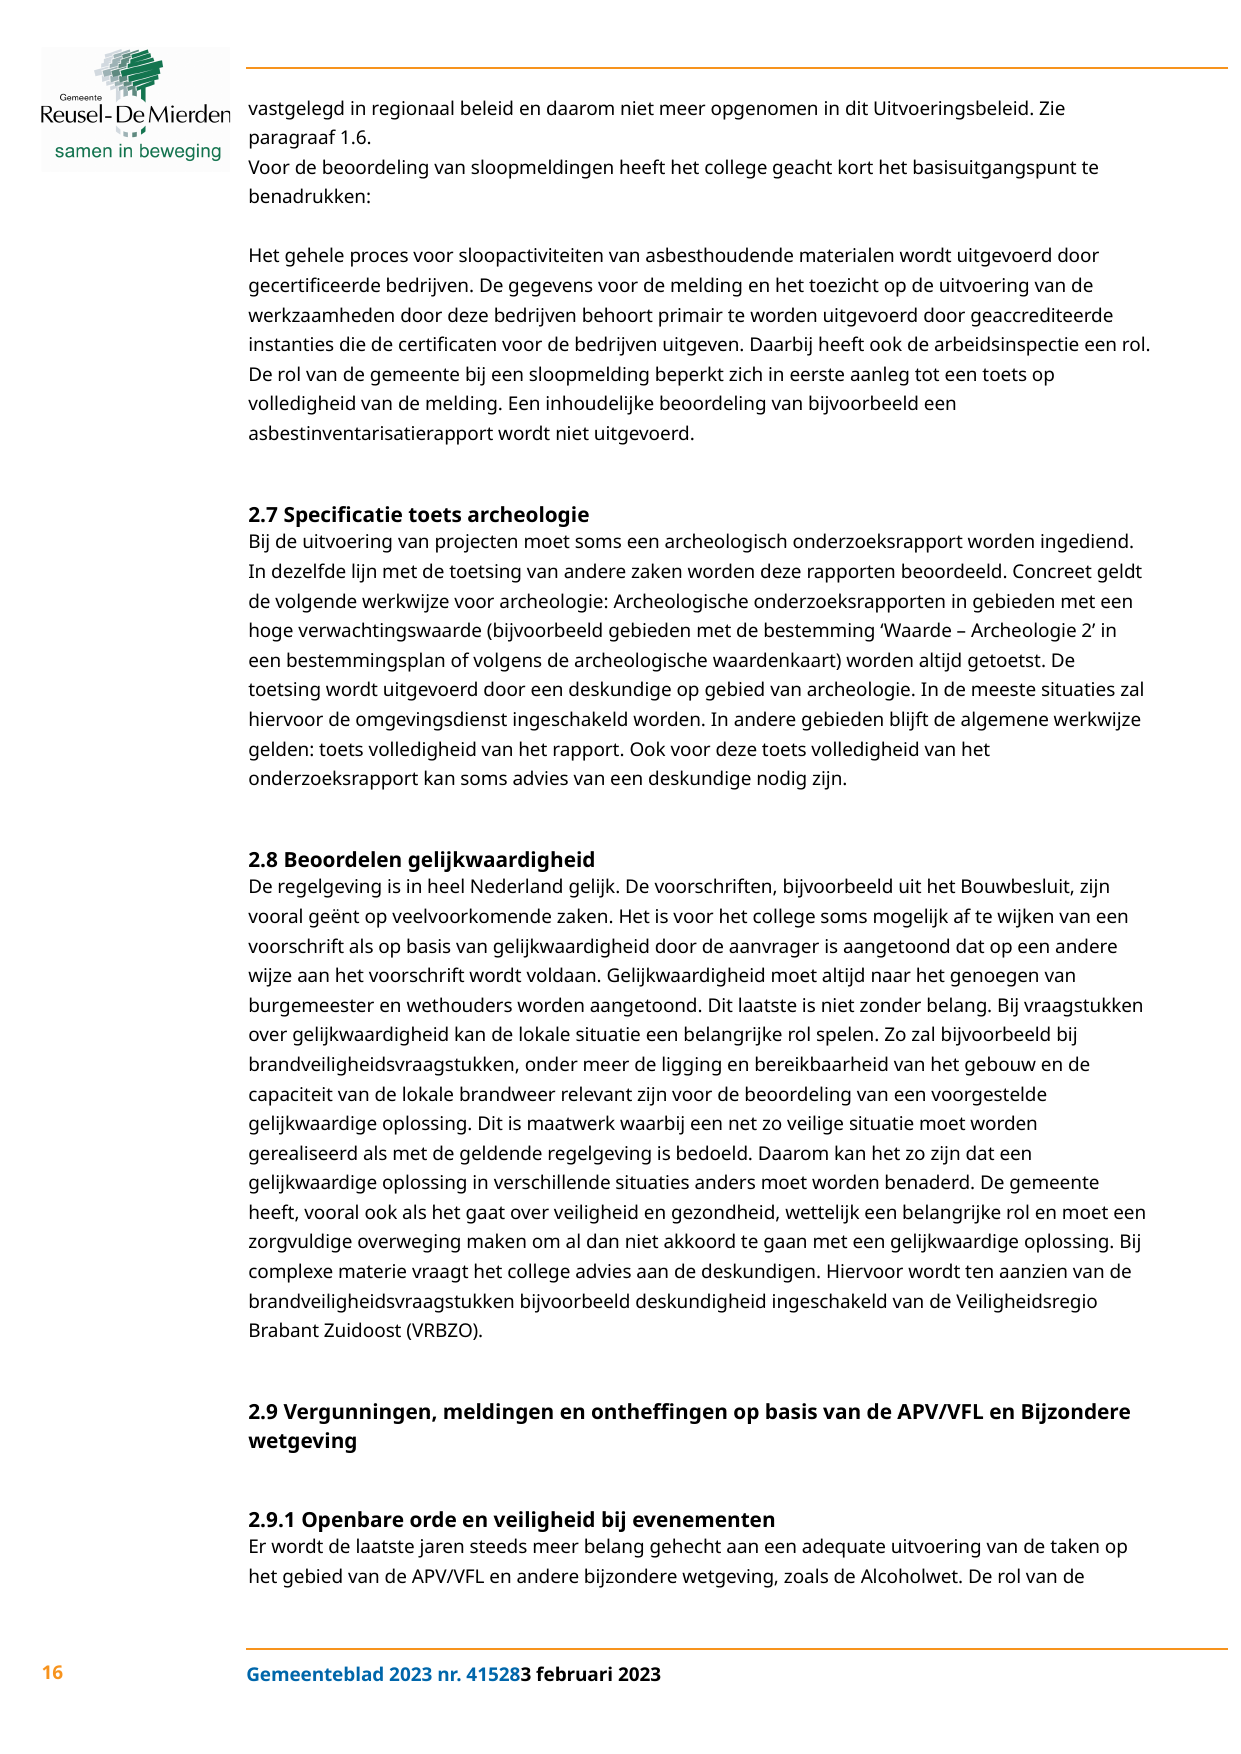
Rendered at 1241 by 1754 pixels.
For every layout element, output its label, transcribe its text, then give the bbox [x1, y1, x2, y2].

text Het gehele proces voor sloopactiviteiten van asbesthoudende materialen wordt uitgevoerd door gecertificeerde bedrijven. De gegevens voor de melding en het toezicht op de uitvoering van de werkzaamheden door deze bedrijven behoort primair te worden uitgevoerd door geaccrediteerde instanties die de certificaten voor de bedrijven uitgeven. Daarbij heeft ook de arbeidsinspectie een rol. De rol van de gemeente bij een sloopmelding beperkt zich in eerste aanleg tot een toets op volledigheid van de melding. Een inhoudelijke beoordeling van bijvoorbeeld een asbestinventarisatierapport wordt niet uitgevoerd. [248, 243, 1152, 446]
text 2.8 Beoordelen gelijkwaardigheid [248, 845, 1152, 874]
text De regelgeving is in heel Nederland gelijk. De voorschriften, bijvoorbeeld uit het Bouwbesluit, zijn vooral geënt op veelvoorkomende zaken. Het is voor het college soms mogelijk af te wijken van een voorschrift als op basis van gelijkwaardigheid door de aanvrager is aangetoond dat op een andere wijze aan het voorschrift wordt voldaan. Gelijkwaardigheid moet altijd naar het genoegen van burgemeester en wethouders worden aangetoond. Dit laatste is niet zonder belang. Bij vraagstukken over gelijkwaardigheid kan de lokale situatie een belangrijke rol spelen. Zo zal bijvoorbeeld bij brandveiligheidsvraagstukken, onder meer de ligging en bereikbaarheid van het gebouw en de capaciteit van de lokale brandweer relevant zijn voor de beoordeling van een voorgestelde gelijkwaardige oplossing. Dit is maatwerk waarbij een net zo veilige situatie moet worden gerealiseerd als met de geldende regelgeving is bedoeld. Daarom kan het zo zijn dat een gelijkwaardige oplossing in verschillende situaties anders moet worden benaderd. De gemeente heeft, vooral ook als het gaat over veiligheid en gezondheid, wettelijk een belangrijke rol en moet een zorgvuldige overweging maken om al dan niet akkoord te gaan met een gelijkwaardige oplossing. Bij complexe materie vraagt het college advies aan de deskundigen. Hiervoor wordt ten aanzien van de brandveiligheidsvraagstukken bijvoorbeeld deskundigheid ingeschakeld van de Veiligheidsregio Brabant Zuidoost (VRBZO). [248, 874, 1152, 1343]
text 2.9.1 Openbare orde en veiligheid bij evenementen [248, 1505, 1152, 1533]
text 2.7 Specificatie toets archeologie [248, 500, 1152, 529]
text Er wordt de laatste jaren steeds meer belang gehecht aan een adequate uitvoering van de taken op het gebied van de APV/VFL en andere bijzondere wetgeving, zoals de Alcoholwet. De rol van de [248, 1533, 1152, 1588]
text Bij de uitvoering van projecten moet soms een archeologisch onderzoeksrapport worden ingediend. In dezelfde lijn met de toetsing van andere zaken worden deze rapporten beoordeeld. Concreet geldt de volgende werkwijze voor archeologie: Archeologische onderzoeksrapporten in gebieden met een hoge verwachtingswaarde (bijvoorbeeld gebieden met de bestemming ‘Waarde – Archeologie 2’ in een bestemmingsplan of volgens de archeologische waardenkaart) worden altijd getoetst. De toetsing wordt uitgevoerd door een deskundige op gebied van archeologie. In de meeste situaties zal hiervoor de omgevingsdienst ingeschakeld worden. In andere gebieden blijft de algemene werkwijze gelden: toets volledigheid van het rapport. Ook voor deze toets volledigheid van het onderzoeksrapport kan soms advies van een deskundige nodig zijn. [248, 529, 1152, 791]
text 2.9 Vergunningen, meldingen en ontheffingen op basis van de APV/VFL en Bijzondere wetgeving [248, 1397, 1152, 1454]
text vastgelegd in regionaal beleid en daarom niet meer opgenomen in dit Uitvoeringsbeleid. Zie paragraaf 1.6. [248, 95, 1152, 150]
text Voor de beoordeling van sloopmeldingen heeft het college geacht kort het basisuitgangspunt te benadrukken: [248, 154, 1152, 209]
picture [41, 47, 231, 172]
